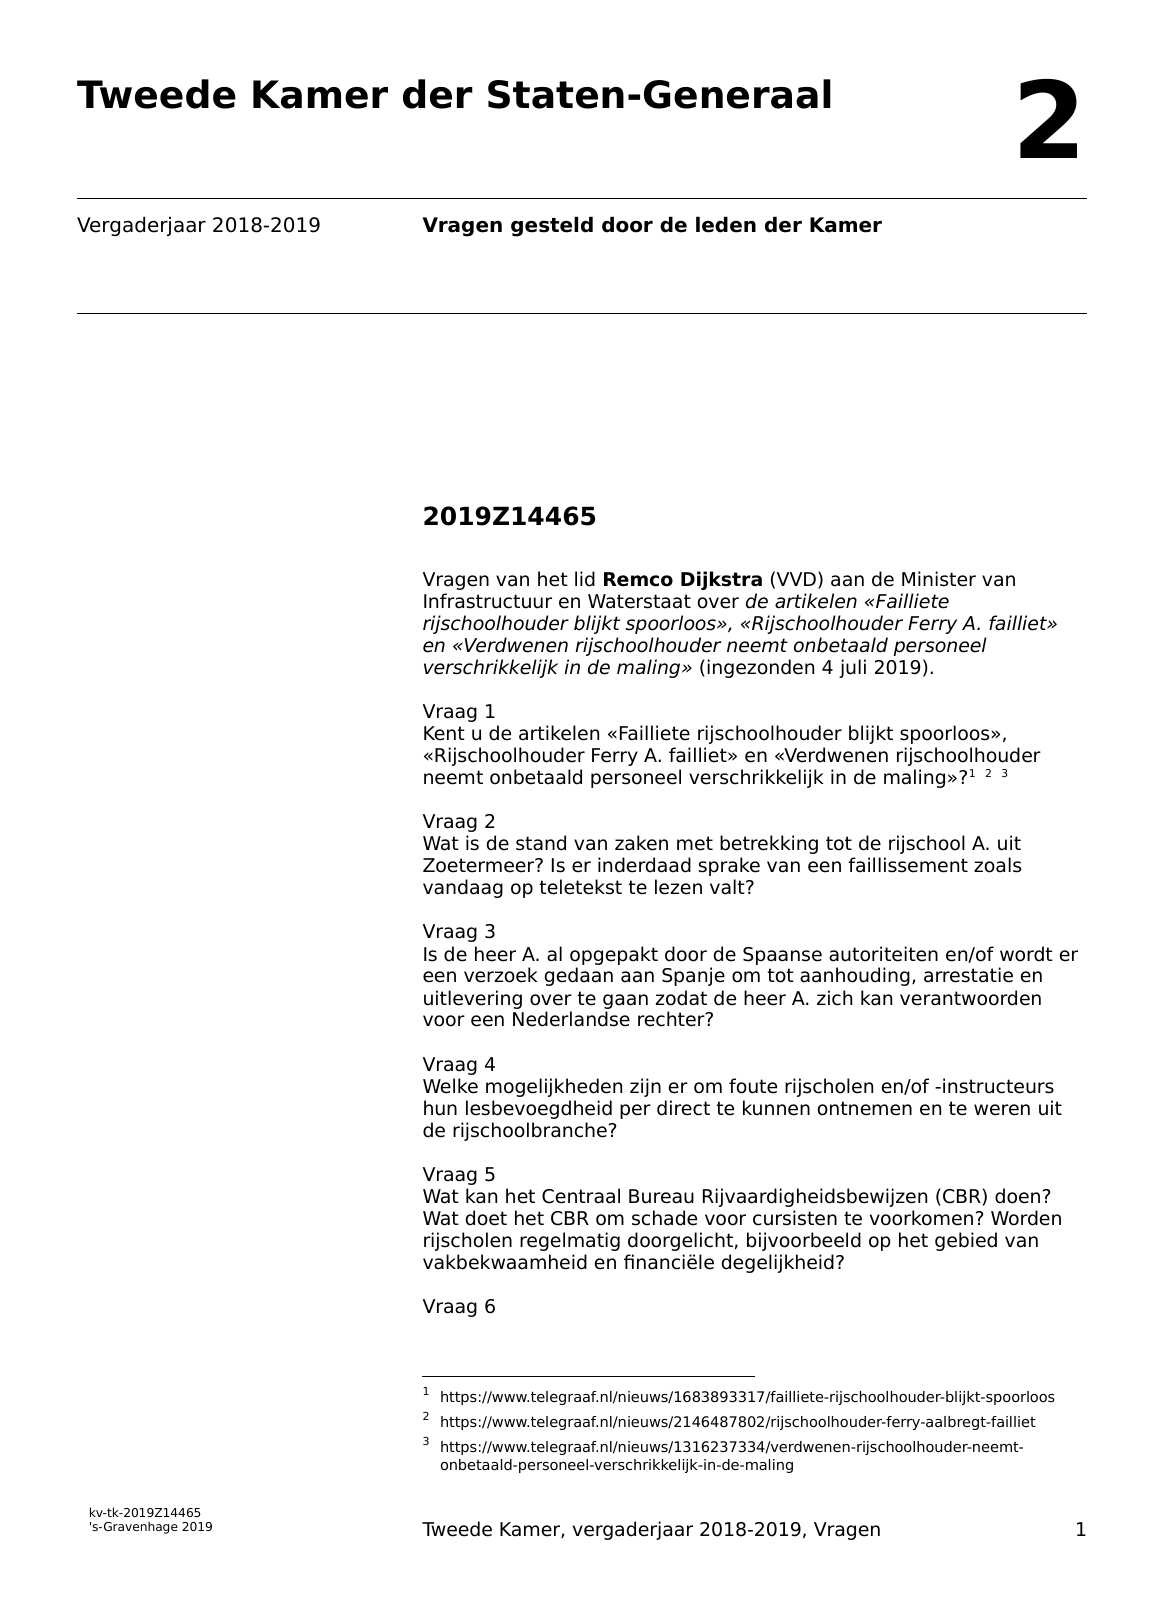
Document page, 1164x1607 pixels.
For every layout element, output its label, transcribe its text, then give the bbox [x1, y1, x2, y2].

text Wat is de stand van zaken met betrekking tot de rijschool A. uit Zoetermeer? Is er inderdaad sprake van een faillissement zoals vandaag op teletekst te lezen valt? [422, 833, 1087, 899]
text Vraag 2 [422, 811, 1087, 833]
text https://www.telegraaf.nl/nieuws/1683893317/failliete-rijschoolhouder-blijkt-spoorloos [422, 1385, 1087, 1407]
text https://www.telegraaf.nl/nieuws/2146487802/rijschoolhouder-ferry-aalbregt-failliet [422, 1410, 1087, 1432]
text 2019Z14465 [422, 502, 1087, 531]
text Vragen van het lid Remco Dijkstra (VVD) aan de Minister van Infrastructuur en Waterstaat over de artikelen «Failliete rijschoolhouder blijkt spoorloos», «Rijschoolhouder Ferry A. failliet» en «Verdwenen rijschoolhouder neemt onbetaald personeel verschrikkelijk in de maling» (ingezonden 4 juli 2019). [422, 569, 1087, 679]
text Is de heer A. al opgepakt door de Spaanse autoriteiten en/of wordt er een verzoek gedaan aan Spanje om tot aanhouding, arrestatie en uitlevering over te gaan zodat de heer A. zich kan verantwoorden voor een Nederlandse rechter? [422, 943, 1087, 1031]
text Welke mogelijkheden zijn er om foute rijscholen en/of -instructeurs hun lesbevoegdheid per direct te kunnen ontnemen en te weren uit de rijschoolbranche? [422, 1076, 1087, 1141]
text kv-tk-2019Z14465 [88, 1506, 323, 1520]
text https://www.telegraaf.nl/nieuws/1316237334/verdwenen-rijschoolhouder-neemt-onbetaald-personeel-verschrikkelijk-in-de-maling [422, 1435, 1087, 1474]
text Vraag 5 [422, 1164, 1087, 1186]
table_header 2 [886, 59, 1087, 198]
table_cell Vergaderjaar 2018-2019 [77, 199, 422, 313]
text Vraag 3 [422, 921, 1087, 943]
text Kent u de artikelen «Failliete rijschoolhouder blijkt spoorloos», «Rijschoolhouder Ferry A. failliet» en «Verdwenen rijschoolhouder neemt onbetaald personeel verschrikkelijk in de maling»? [422, 723, 1087, 789]
text Vraag 4 [422, 1053, 1087, 1076]
text Vraag 6 [422, 1296, 1087, 1318]
table_cell Vragen gesteld door de leden der Kamer [422, 199, 1087, 313]
text 's-Gravenhage 2019 [88, 1520, 323, 1534]
table_header Tweede Kamer der Staten-Generaal [77, 59, 886, 198]
text Vraag 1 [422, 701, 1087, 723]
text Wat kan het Centraal Bureau Rijvaardigheidsbewijzen (CBR) doen? Wat doet het CBR om schade voor cursisten te voorkomen? Worden rijscholen regelmatig doorgelicht, bijvoorbeeld op het gebied van vakbekwaamheid en financiële degelijkheid? [422, 1186, 1087, 1273]
